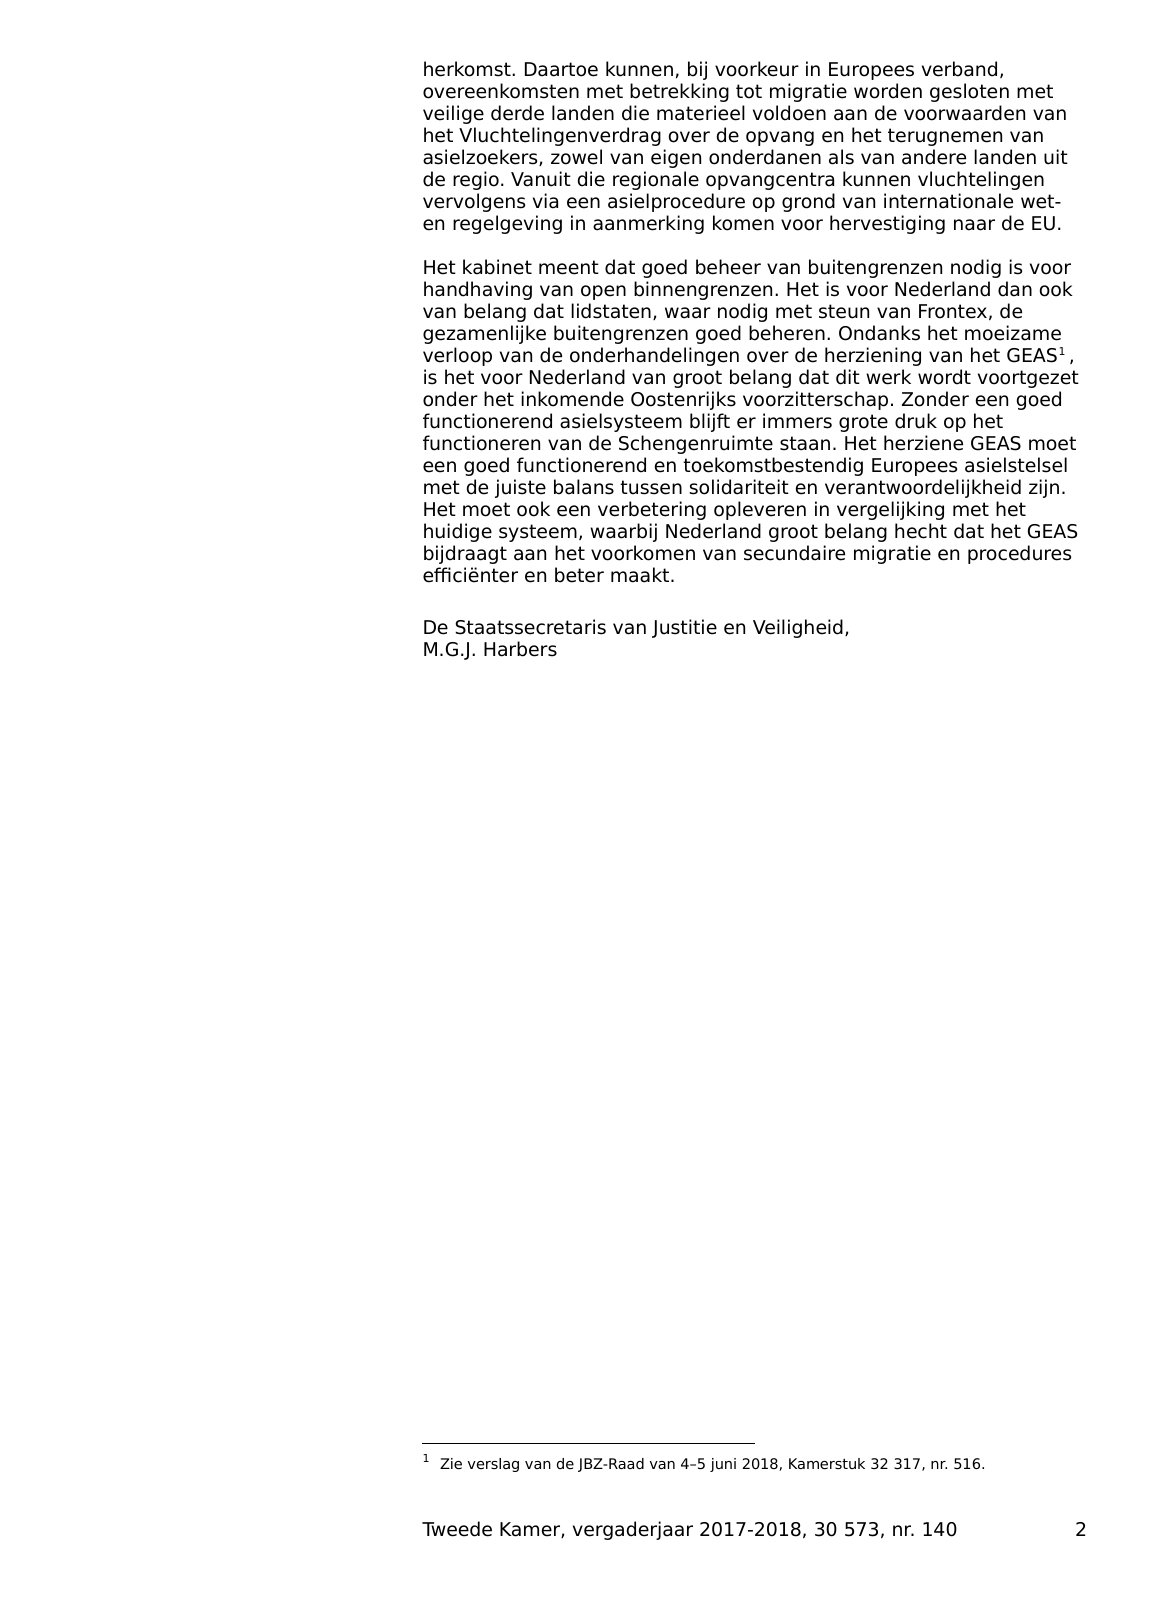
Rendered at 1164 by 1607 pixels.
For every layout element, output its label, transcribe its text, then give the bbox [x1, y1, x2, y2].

text Zie verslag van de JBZ-Raad van 4–5 juni 2018, Kamerstuk 32 317, nr. 516. [422, 1452, 1087, 1474]
text De Staatssecretaris van Justitie en Veiligheid, M.G.J. Harbers [422, 617, 1087, 661]
text Het kabinet meent dat goed beheer van buitengrenzen nodig is voor handhaving van open binnengrenzen. Het is voor Nederland dan ook van belang dat lidstaten, waar nodig met steun van Frontex, de gezamenlijke buitengrenzen goed beheren. Ondanks het moeizame verloop van de onderhandelingen over de herziening van het GEAS, is het voor Nederland van groot belang dat dit werk wordt voortgezet onder het inkomende Oostenrijks voorzitterschap. Zonder een goed functionerend asielsysteem blijft er immers grote druk op het functioneren van de Schengenruimte staan. Het herziene GEAS moet een goed functionerend en toekomstbestendig Europees asielstelsel met de juiste balans tussen solidariteit en verantwoordelijkheid zijn. Het moet ook een verbetering opleveren in vergelijking met het huidige systeem, waarbij Nederland groot belang hecht dat het GEAS bijdraagt aan het voorkomen van secundaire migratie en procedures efficiënter en beter maakt. [422, 257, 1087, 587]
text herkomst. Daartoe kunnen, bij voorkeur in Europees verband, overeenkomsten met betrekking tot migratie worden gesloten met veilige derde landen die materieel voldoen aan de voorwaarden van het Vluchtelingenverdrag over de opvang en het terugnemen van asielzoekers, zowel van eigen onderdanen als van andere landen uit de regio. Vanuit die regionale opvangcentra kunnen vluchtelingen vervolgens via een asielprocedure op grond van internationale wet- en regelgeving in aanmerking komen voor hervestiging naar de EU. [422, 59, 1087, 235]
